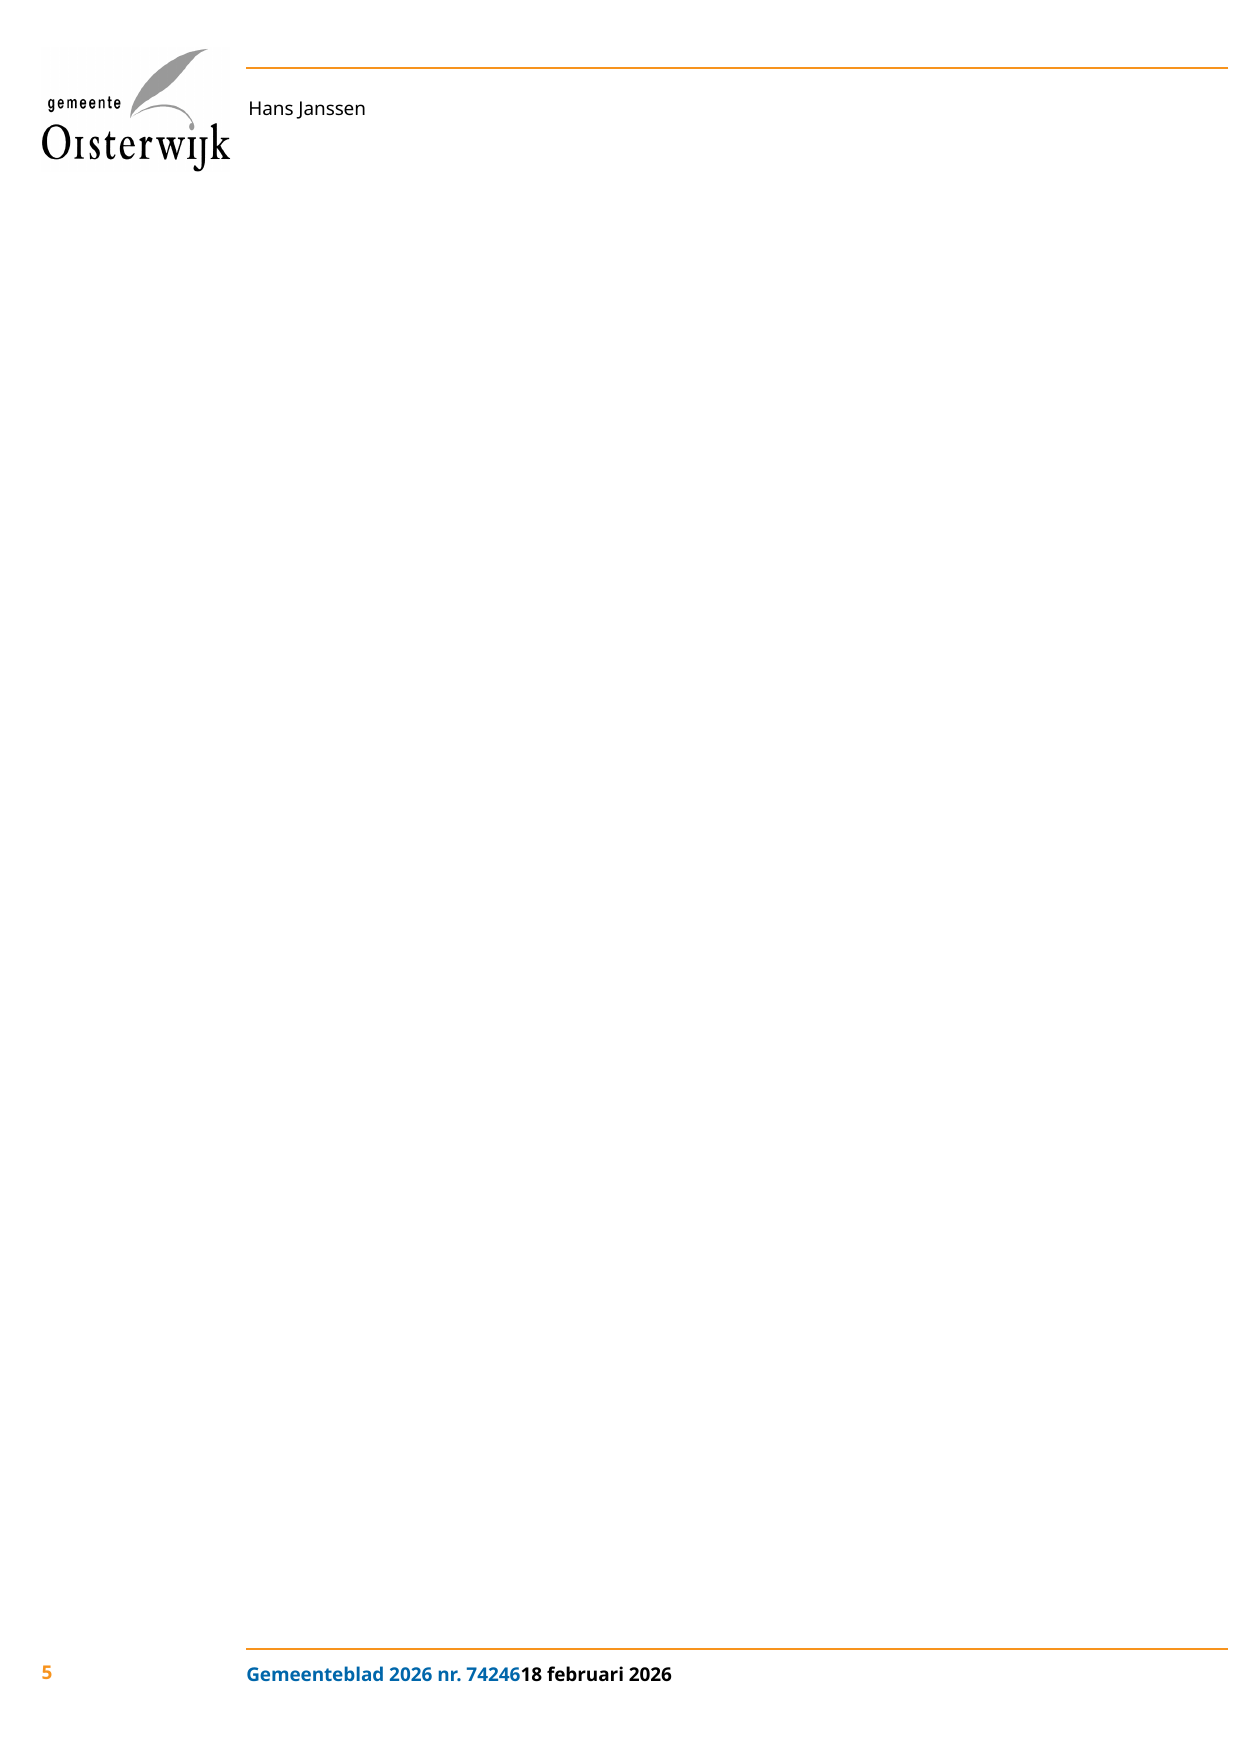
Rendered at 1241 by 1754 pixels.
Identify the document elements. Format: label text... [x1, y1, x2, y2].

picture [41, 47, 231, 172]
text Hans Janssen [248, 95, 1152, 121]
